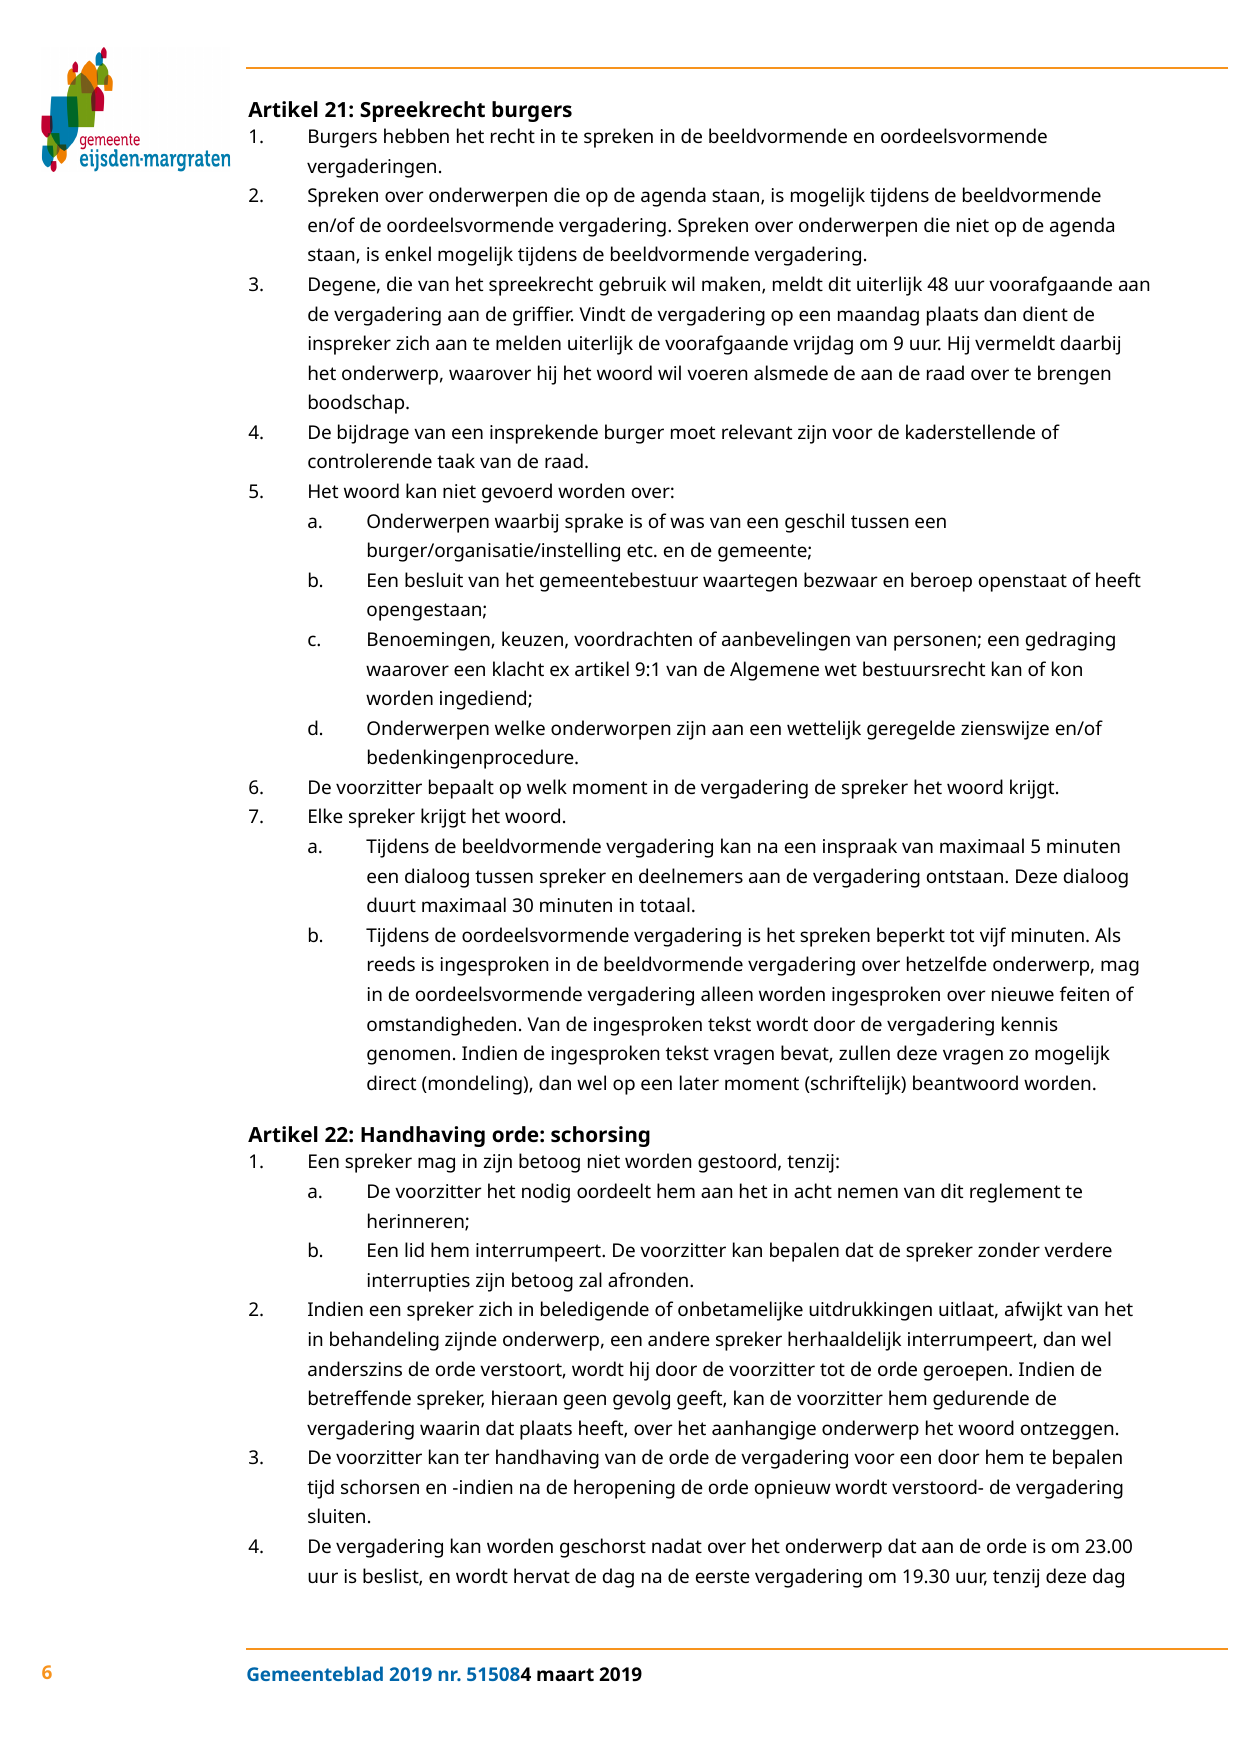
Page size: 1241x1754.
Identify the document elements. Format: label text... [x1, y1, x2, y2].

list Burgers hebben het recht in te spreken in de beeldvormende en oordeelsvormende vergaderingen. [248, 123, 1152, 178]
list Tijdens de beeldvormende vergadering kan na een inspraak van maximaal 5 minuten een dialoog tussen spreker en deelnemers aan de vergadering ontstaan. Deze dialoog duurt maximaal 30 minuten in totaal. [307, 833, 1152, 918]
list Spreken over onderwerpen die op de agenda staan, is mogelijk tijdens de beeldvormende en/of de oordeelsvormende vergadering. Spreken over onderwerpen die niet op de agenda staan, is enkel mogelijk tijdens de beeldvormende vergadering. [248, 182, 1152, 267]
text Artikel 21: Spreekrecht burgers [248, 95, 1152, 123]
list Een spreker mag in zijn betoog niet worden gestoord, tenzij: [248, 1149, 1152, 1174]
list Elke spreker krijgt het woord. [248, 804, 1152, 829]
picture [41, 47, 231, 172]
list Onderwerpen welke onderworpen zijn aan een wettelijk geregelde zienswijze en/of bedenkingenprocedure. [307, 715, 1152, 770]
text Artikel 22: Handhaving orde: schorsing [248, 1120, 1152, 1149]
list Onderwerpen waarbij sprake is of was van een geschil tussen een burger/organisatie/instelling etc. en de gemeente; [307, 508, 1152, 563]
list Een besluit van het gemeentebestuur waartegen bezwaar en beroep openstaat of heeft opengestaan; [307, 567, 1152, 622]
list Tijdens de oordeelsvormende vergadering is het spreken beperkt tot vijf minuten. Als reeds is ingesproken in de beeldvormende vergadering over hetzelfde onderwerp, mag in de oordeelsvormende vergadering alleen worden ingesproken over nieuwe feiten of omstandigheden. Van de ingesproken tekst wordt door de vergadering kennis genomen. Indien de ingesproken tekst vragen bevat, zullen deze vragen zo mogelijk direct (mondeling), dan wel op een later moment (schriftelijk) beantwoord worden. [307, 922, 1152, 1096]
list De voorzitter kan ter handhaving van de orde de vergadering voor een door hem te bepalen tijd schorsen en -indien na de heropening de orde opnieuw wordt verstoord- de vergadering sluiten. [248, 1444, 1152, 1529]
list Het woord kan niet gevoerd worden over: [248, 478, 1152, 504]
list Degene, die van het spreekrecht gebruik wil maken, meldt dit uiterlijk 48 uur voorafgaande aan de vergadering aan de griffier. Vindt de vergadering op een maandag plaats dan dient de inspreker zich aan te melden uiterlijk de voorafgaande vrijdag om 9 uur. Hij vermeldt daarbij het onderwerp, waarover hij het woord wil voeren alsmede de aan de raad over te brengen boodschap. [248, 271, 1152, 415]
list De voorzitter het nodig oordeelt hem aan het in acht nemen van dit reglement te herinneren; [307, 1178, 1152, 1234]
list Een lid hem interrumpeert. De voorzitter kan bepalen dat de spreker zonder verdere interrupties zijn betoog zal afronden. [307, 1237, 1152, 1293]
list Indien een spreker zich in beledigende of onbetamelijke uitdrukkingen uitlaat, afwijkt van het in behandeling zijnde onderwerp, een andere spreker herhaaldelijk interrumpeert, dan wel anderszins de orde verstoort, wordt hij door de voorzitter tot de orde geroepen. Indien de betreffende spreker, hieraan geen gevolg geeft, kan de voorzitter hem gedurende de vergadering waarin dat plaats heeft, over het aanhangige onderwerp het woord ontzeggen. [248, 1297, 1152, 1441]
list De voorzitter bepaalt op welk moment in de vergadering de spreker het woord krijgt. [248, 774, 1152, 800]
list Benoemingen, keuzen, voordrachten of aanbevelingen van personen; een gedraging waarover een klacht ex artikel 9:1 van de Algemene wet bestuursrecht kan of kon worden ingediend; [307, 626, 1152, 711]
list De vergadering kan worden geschorst nadat over het onderwerp dat aan de orde is om 23.00 uur is beslist, en wordt hervat de dag na de eerste vergadering om 19.30 uur, tenzij deze dag [248, 1533, 1152, 1589]
list De bijdrage van een insprekende burger moet relevant zijn voor de kaderstellende of controlerende taak van de raad. [248, 419, 1152, 474]
